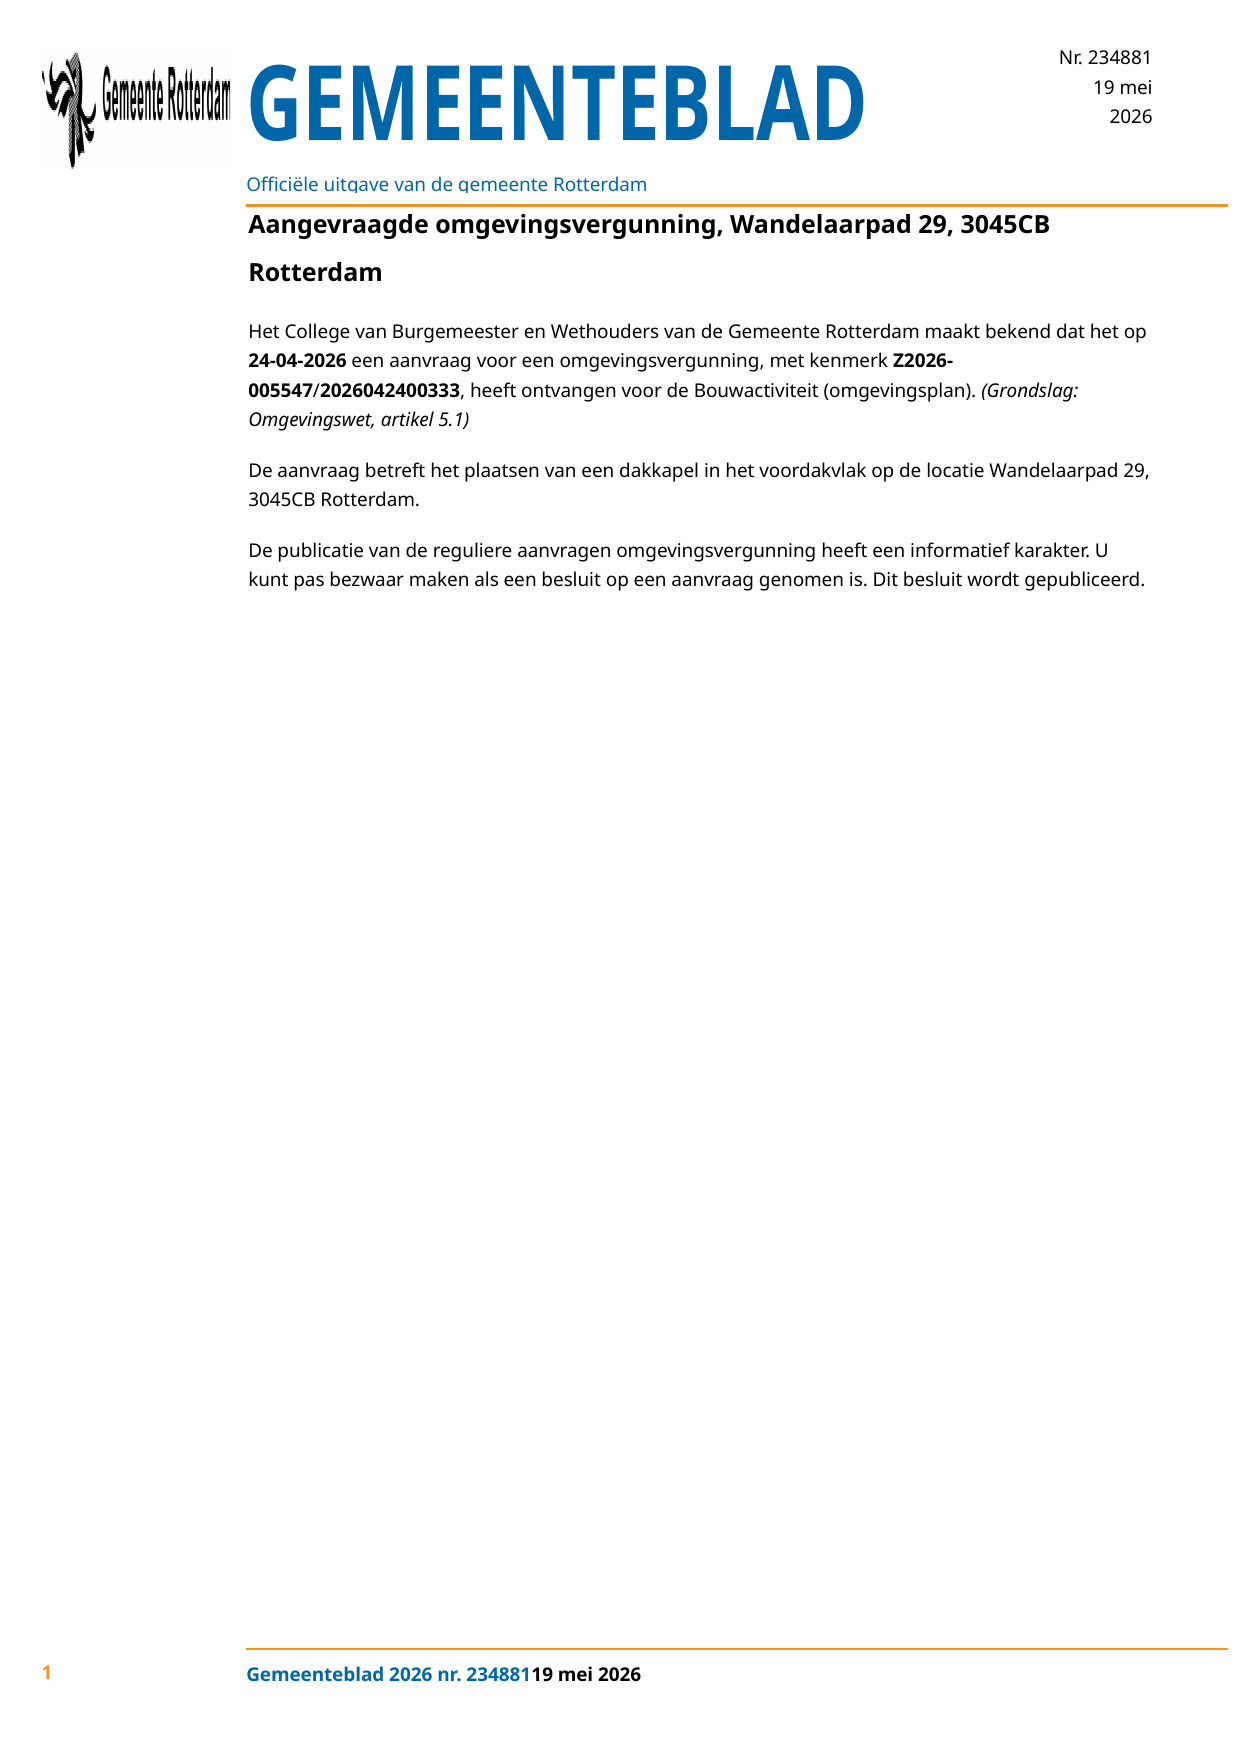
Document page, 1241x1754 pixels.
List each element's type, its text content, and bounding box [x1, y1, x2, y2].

text De aanvraag betreft het plaatsen van een dakkapel in het voordakvlak op de locatie Wandelaarpad 29, 3045CB Rotterdam. [248, 457, 1152, 512]
picture [41, 47, 231, 172]
text Aangevraagde omgevingsvergunning, Wandelaarpad 29, 3045CB Rotterdam [248, 207, 1152, 288]
text Het College van Burgemeester en Wethouders van de Gemeente Rotterdam maakt bekend dat het op 24-04-2026 een aanvraag voor een omgevingsvergunning, met kenmerk Z2026-005547/2026042400333, heeft ontvangen voor de Bouwactiviteit (omgevingsplan). (Grondslag: Omgevingswet, artikel 5.1) [248, 318, 1152, 432]
text De publicatie van de reguliere aanvragen omgevingsvergunning heeft een informatief karakter. U kunt pas bezwaar maken als een besluit op een aanvraag genomen is. Dit besluit wordt gepubliceerd. [248, 537, 1152, 592]
